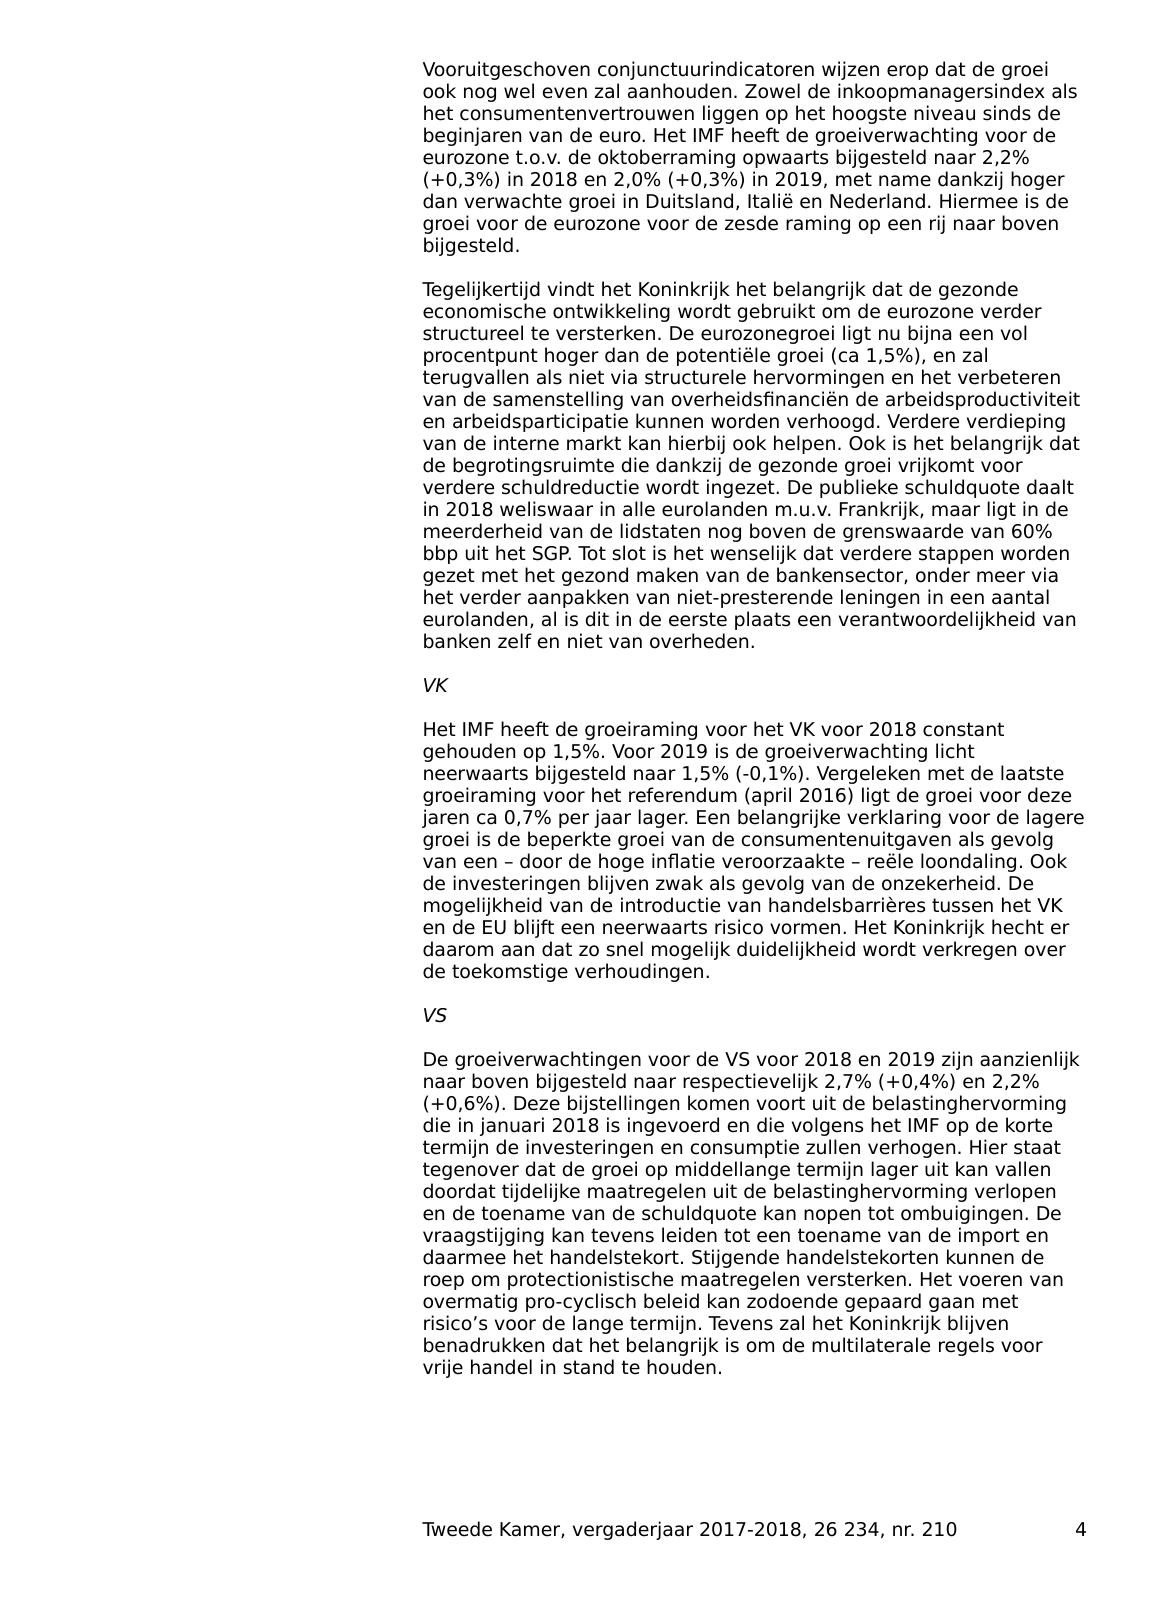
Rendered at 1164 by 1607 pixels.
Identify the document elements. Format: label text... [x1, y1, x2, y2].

text Tegelijkertijd vindt het Koninkrijk het belangrijk dat de gezonde economische ontwikkeling wordt gebruikt om de eurozone verder structureel te versterken. De eurozonegroei ligt nu bijna een vol procentpunt hoger dan de potentiële groei (ca 1,5%), en zal terugvallen als niet via structurele hervormingen en het verbeteren van de samenstelling van overheidsfinanciën de arbeidsproductiviteit en arbeidsparticipatie kunnen worden verhoogd. Verdere verdieping van de interne markt kan hierbij ook helpen. Ook is het belangrijk dat de begrotingsruimte die dankzij de gezonde groei vrijkomt voor verdere schuldreductie wordt ingezet. De publieke schuldquote daalt in 2018 weliswaar in alle eurolanden m.u.v. Frankrijk, maar ligt in de meerderheid van de lidstaten nog boven de grenswaarde van 60% bbp uit het SGP. Tot slot is het wenselijk dat verdere stappen worden gezet met het gezond maken van de bankensector, onder meer via het verder aanpakken van niet-presterende leningen in een aantal eurolanden, al is dit in de eerste plaats een verantwoordelijkheid van banken zelf en niet van overheden. [422, 279, 1087, 653]
text Vooruitgeschoven conjunctuurindicatoren wijzen erop dat de groei ook nog wel even zal aanhouden. Zowel de inkoopmanagersindex als het consumentenvertrouwen liggen op het hoogste niveau sinds de beginjaren van de euro. Het IMF heeft de groeiverwachting voor de eurozone t.o.v. de oktoberraming opwaarts bijgesteld naar 2,2% (+0,3%) in 2018 en 2,0% (+0,3%) in 2019, met name dankzij hoger dan verwachte groei in Duitsland, Italië en Nederland. Hiermee is de groei voor de eurozone voor de zesde raming op een rij naar boven bijgesteld. [422, 59, 1087, 257]
subtitle VK [422, 675, 1087, 697]
text De groeiverwachtingen voor de VS voor 2018 en 2019 zijn aanzienlijk naar boven bijgesteld naar respectievelijk 2,7% (+0,4%) en 2,2% (+0,6%). Deze bijstellingen komen voort uit de belastinghervorming die in januari 2018 is ingevoerd en die volgens het IMF op de korte termijn de investeringen en consumptie zullen verhogen. Hier staat tegenover dat de groei op middellange termijn lager uit kan vallen doordat tijdelijke maatregelen uit de belastinghervorming verlopen en de toename van de schuldquote kan nopen tot ombuigingen. De vraagstijging kan tevens leiden tot een toename van de import en daarmee het handelstekort. Stijgende handelstekorten kunnen de roep om protectionistische maatregelen versterken. Het voeren van overmatig pro-cyclisch beleid kan zodoende gepaard gaan met risico’s voor de lange termijn. Tevens zal het Koninkrijk blijven benadrukken dat het belangrijk is om de multilaterale regels voor vrije handel in stand te houden. [422, 1049, 1087, 1379]
subtitle VS [422, 1005, 1087, 1027]
text Het IMF heeft de groeiraming voor het VK voor 2018 constant gehouden op 1,5%. Voor 2019 is de groeiverwachting licht neerwaarts bijgesteld naar 1,5% (-0,1%). Vergeleken met de laatste groeiraming voor het referendum (april 2016) ligt de groei voor deze jaren ca 0,7% per jaar lager. Een belangrijke verklaring voor de lagere groei is de beperkte groei van de consumentenuitgaven als gevolg van een – door de hoge inflatie veroorzaakte – reële loondaling. Ook de investeringen blijven zwak als gevolg van de onzekerheid. De mogelijkheid van de introductie van handelsbarrières tussen het VK en de EU blijft een neerwaarts risico vormen. Het Koninkrijk hecht er daarom aan dat zo snel mogelijk duidelijkheid wordt verkregen over de toekomstige verhoudingen. [422, 719, 1087, 983]
